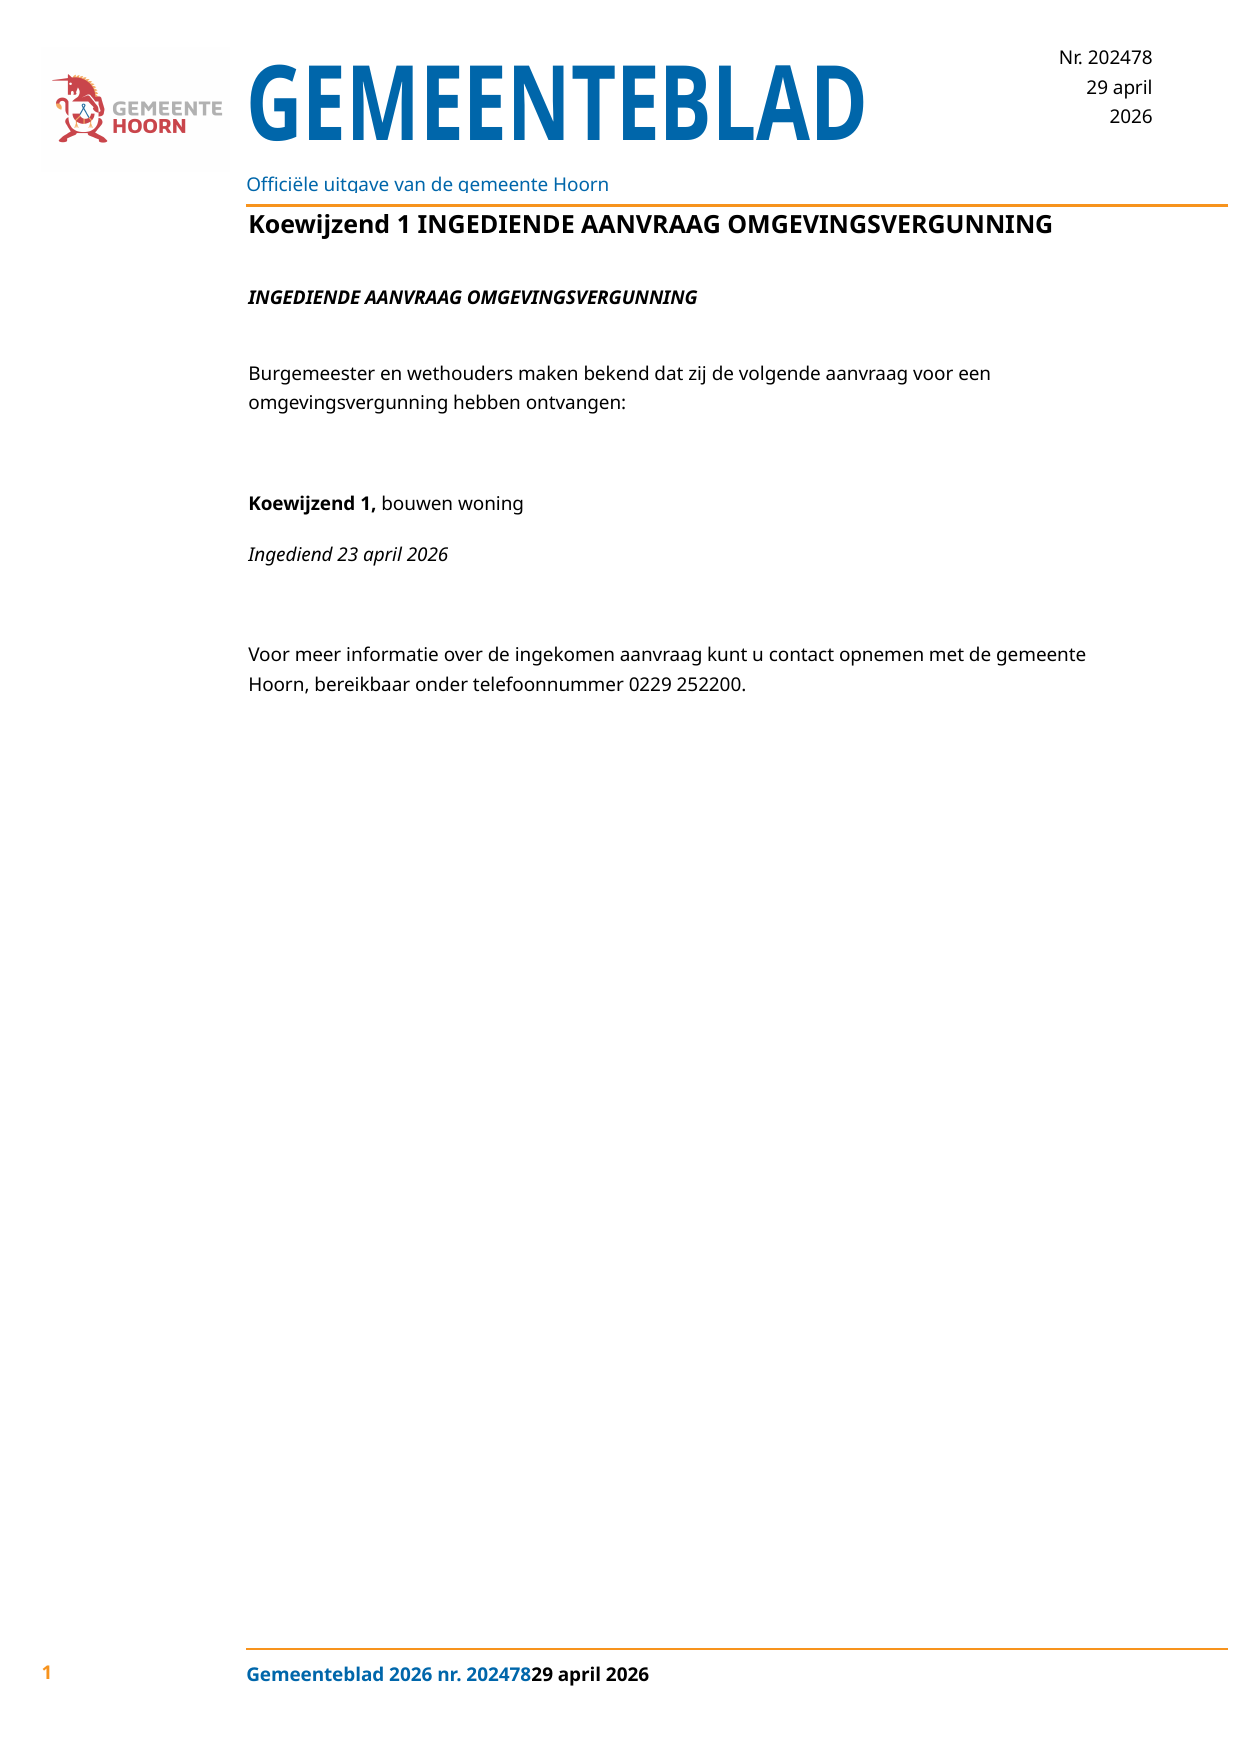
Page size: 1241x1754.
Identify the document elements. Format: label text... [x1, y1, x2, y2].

text INGEDIENDE AANVRAAG OMGEVINGSVERGUNNING [248, 284, 1152, 309]
text Voor meer informatie over de ingekomen aanvraag kunt u contact opnemen met de gemeente Hoorn, bereikbaar onder telefoonnummer 0229 252200. [248, 642, 1152, 697]
text Ingediend 23 april 2026 [248, 541, 1152, 567]
text Burgemeester en wethouders maken bekend dat zij de volgende aanvraag voor een omgevingsvergunning hebben ontvangen: [248, 360, 1152, 415]
text Koewijzend 1, bouwen woning [248, 490, 1152, 516]
picture [41, 47, 231, 172]
text Koewijzend 1 INGEDIENDE AANVRAAG OMGEVINGSVERGUNNING [248, 207, 1152, 241]
